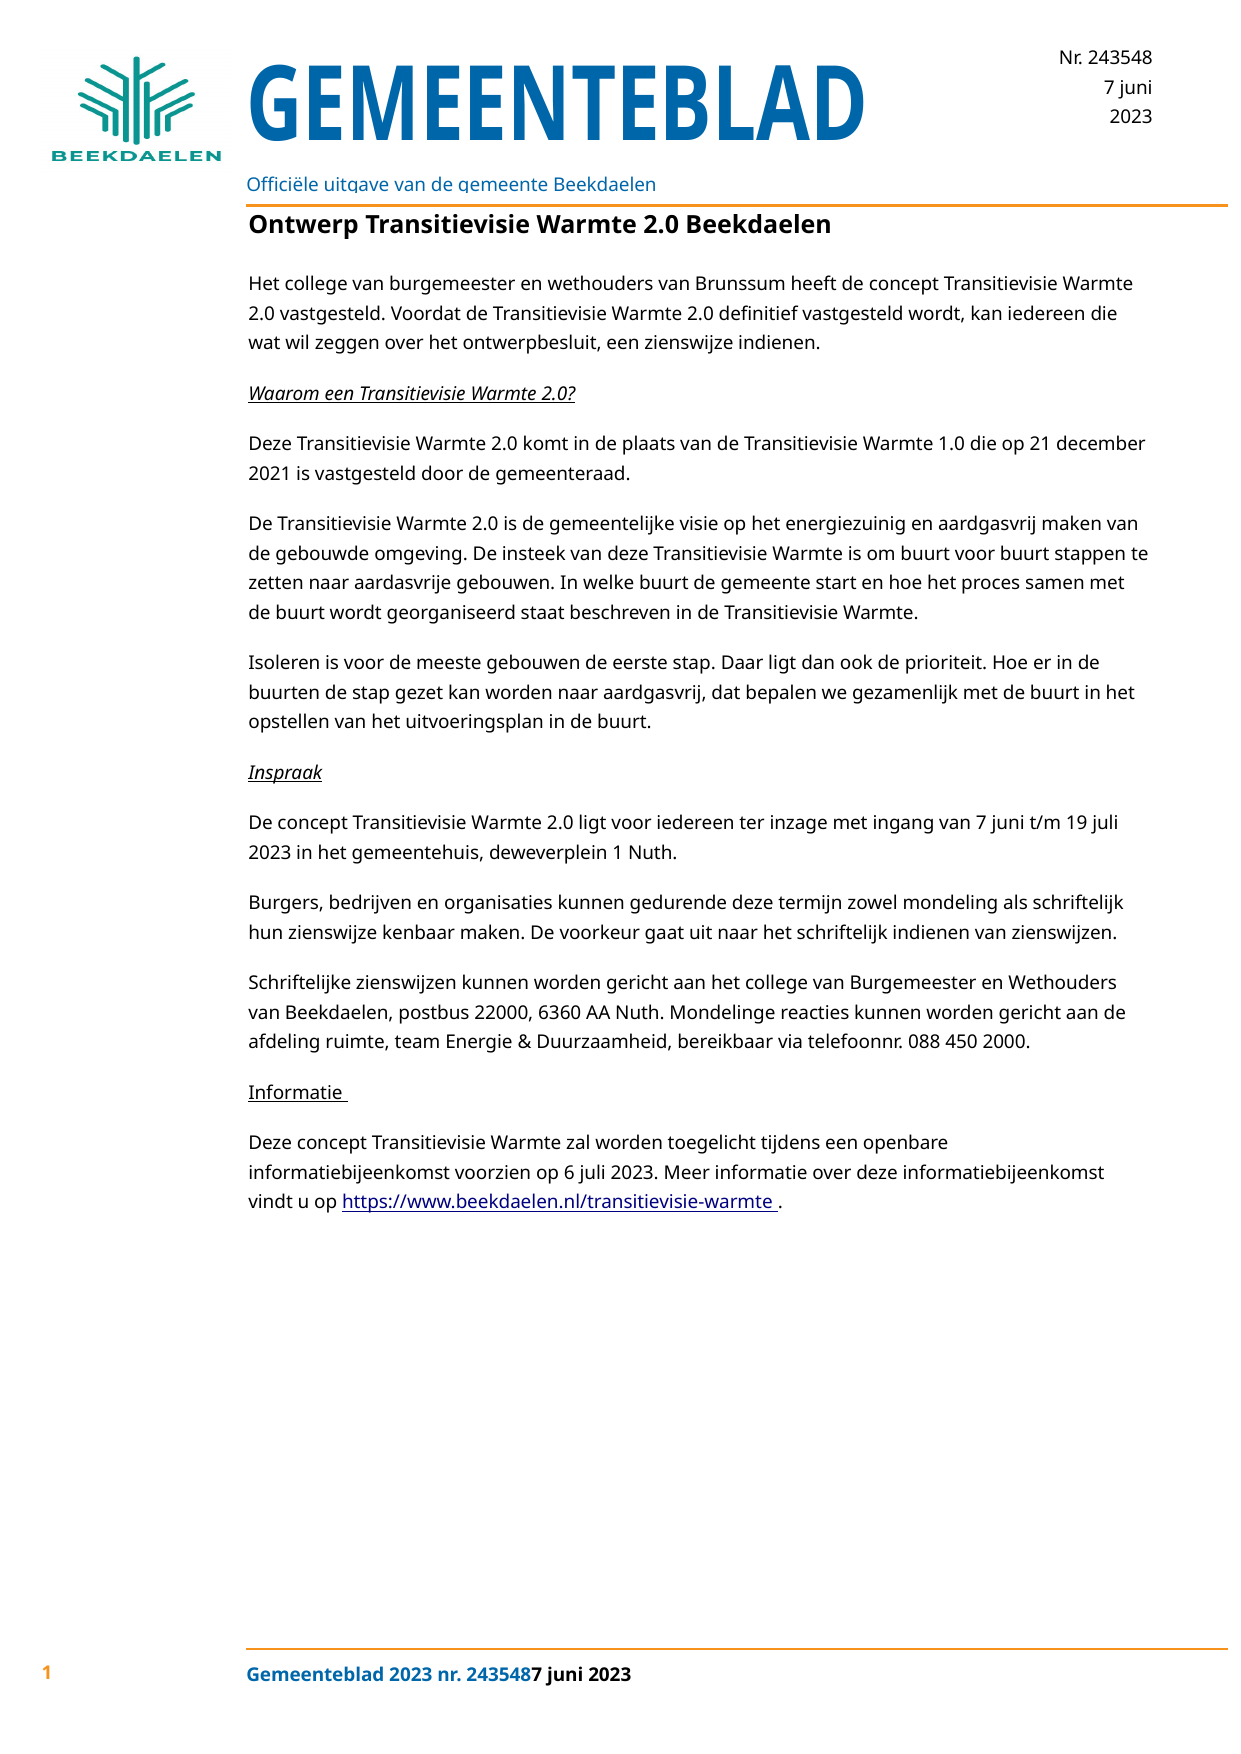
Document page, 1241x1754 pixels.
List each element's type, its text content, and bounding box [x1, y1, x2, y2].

text Burgers, bedrijven en organisaties kunnen gedurende deze termijn zowel mondeling als schriftelijk hun zienswijze kenbaar maken. De voorkeur gaat uit naar het schriftelijk indienen van zienswijzen. [248, 889, 1152, 945]
text Deze concept Transitievisie Warmte zal worden toegelicht tijdens een openbare informatiebijeenkomst voorzien op 6 juli 2023. Meer informatie over deze informatiebijeenkomst vindt u op https://www.beekdaelen.nl/transitievisie-warmte . [248, 1129, 1152, 1214]
text De Transitievisie Warmte 2.0 is de gemeentelijke visie op het energiezuinig en aardgasvrij maken van de gebouwde omgeving. De insteek van deze Transitievisie Warmte is om buurt voor buurt stappen te zetten naar aardasvrije gebouwen. In welke buurt de gemeente start en hoe het proces samen met de buurt wordt georganiseerd staat beschreven in de Transitievisie Warmte. [248, 510, 1152, 625]
text Ontwerp Transitievisie Warmte 2.0 Beekdaelen [248, 207, 1152, 241]
text Informatie [248, 1079, 1152, 1105]
text Inspraak [248, 759, 1152, 785]
text Schriftelijke zienswijzen kunnen worden gericht aan het college van Burgemeester en Wethouders van Beekdaelen, postbus 22000, 6360 AA Nuth. Mondelinge reacties kunnen worden gericht aan de afdeling ruimte, team Energie & Duurzaamheid, bereikbaar via telefoonnr. 088 450 2000. [248, 969, 1152, 1054]
text Isoleren is voor de meeste gebouwen de eerste stap. Daar ligt dan ook de prioriteit. Hoe er in de buurten de stap gezet kan worden naar aardgasvrij, dat bepalen we gezamenlijk met de buurt in het opstellen van het uitvoeringsplan in de buurt. [248, 649, 1152, 734]
text Deze Transitievisie Warmte 2.0 komt in de plaats van de Transitievisie Warmte 1.0 die op 21 december 2021 is vastgesteld door de gemeenteraad. [248, 430, 1152, 486]
text Het college van burgemeester en wethouders van Brunssum heeft de concept Transitievisie Warmte 2.0 vastgesteld. Voordat de Transitievisie Warmte 2.0 definitief vastgesteld wordt, kan iedereen die wat wil zeggen over het ontwerpbesluit, een zienswijze indienen. [248, 270, 1152, 355]
text Waarom een Transitievisie Warmte 2.0? [248, 380, 1152, 406]
text De concept Transitievisie Warmte 2.0 ligt voor iedereen ter inzage met ingang van 7 juni t/m 19 juli 2023 in het gemeentehuis, deweverplein 1 Nuth. [248, 809, 1152, 865]
picture [41, 47, 231, 172]
